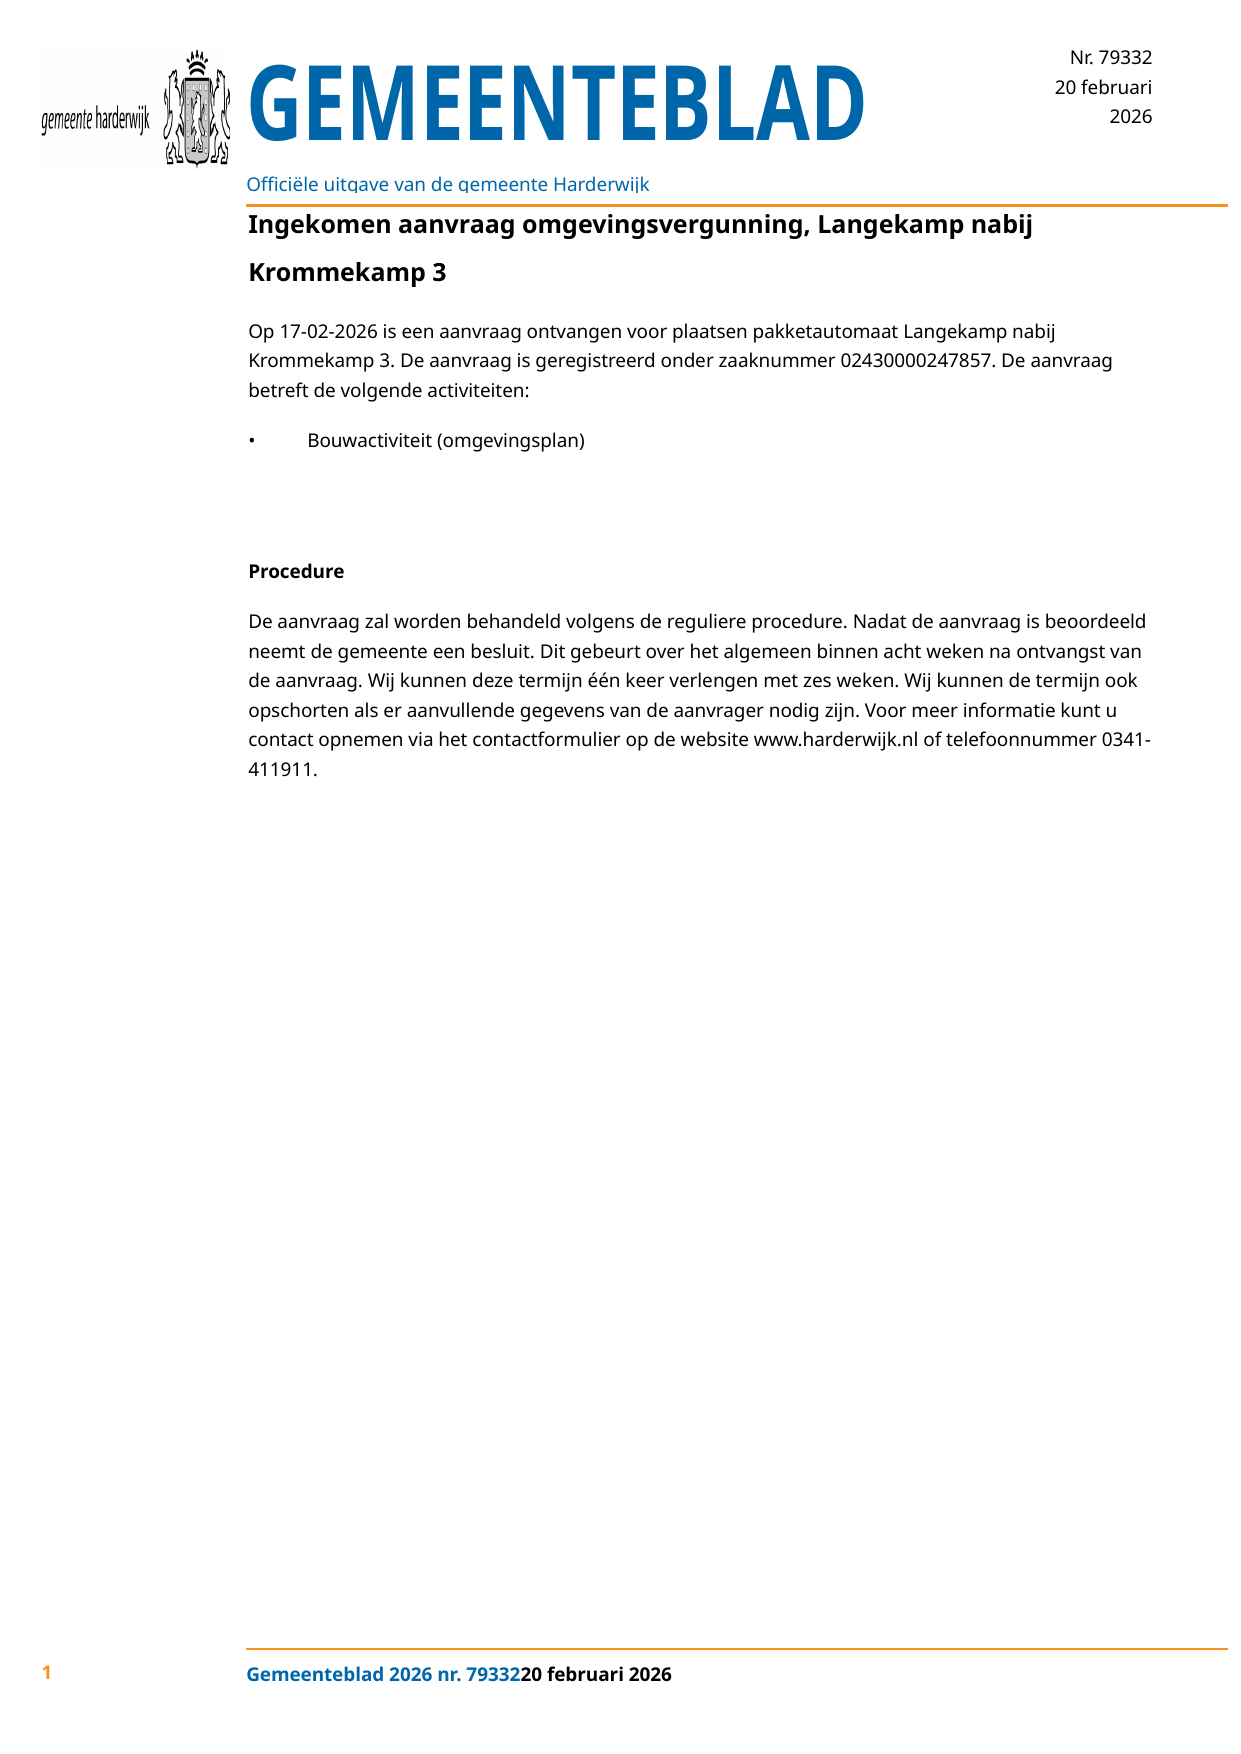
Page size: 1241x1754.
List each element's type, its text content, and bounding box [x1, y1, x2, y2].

text Procedure [248, 558, 1152, 584]
text Op 17-02-2026 is een aanvraag ontvangen voor plaatsen pakketautomaat Langekamp nabij Krommekamp 3. De aanvraag is geregistreerd onder zaaknummer 02430000247857. De aanvraag betreft de volgende activiteiten: [248, 318, 1152, 403]
picture [41, 47, 231, 172]
text Ingekomen aanvraag omgevingsvergunning, Langekamp nabij Krommekamp 3 [248, 207, 1152, 288]
list Bouwactiviteit (omgevingsplan) [248, 427, 1152, 453]
text De aanvraag zal worden behandeld volgens de reguliere procedure. Nadat de aanvraag is beoordeeld neemt de gemeente een besluit. Dit gebeurt over het algemeen binnen acht weken na ontvangst van de aanvraag. Wij kunnen deze termijn één keer verlengen met zes weken. Wij kunnen de termijn ook opschorten als er aanvullende gegevens van de aanvrager nodig zijn. Voor meer informatie kunt u contact opnemen via het contactformulier op de website www.harderwijk.nl of telefoonnummer 0341-411911. [248, 608, 1152, 782]
